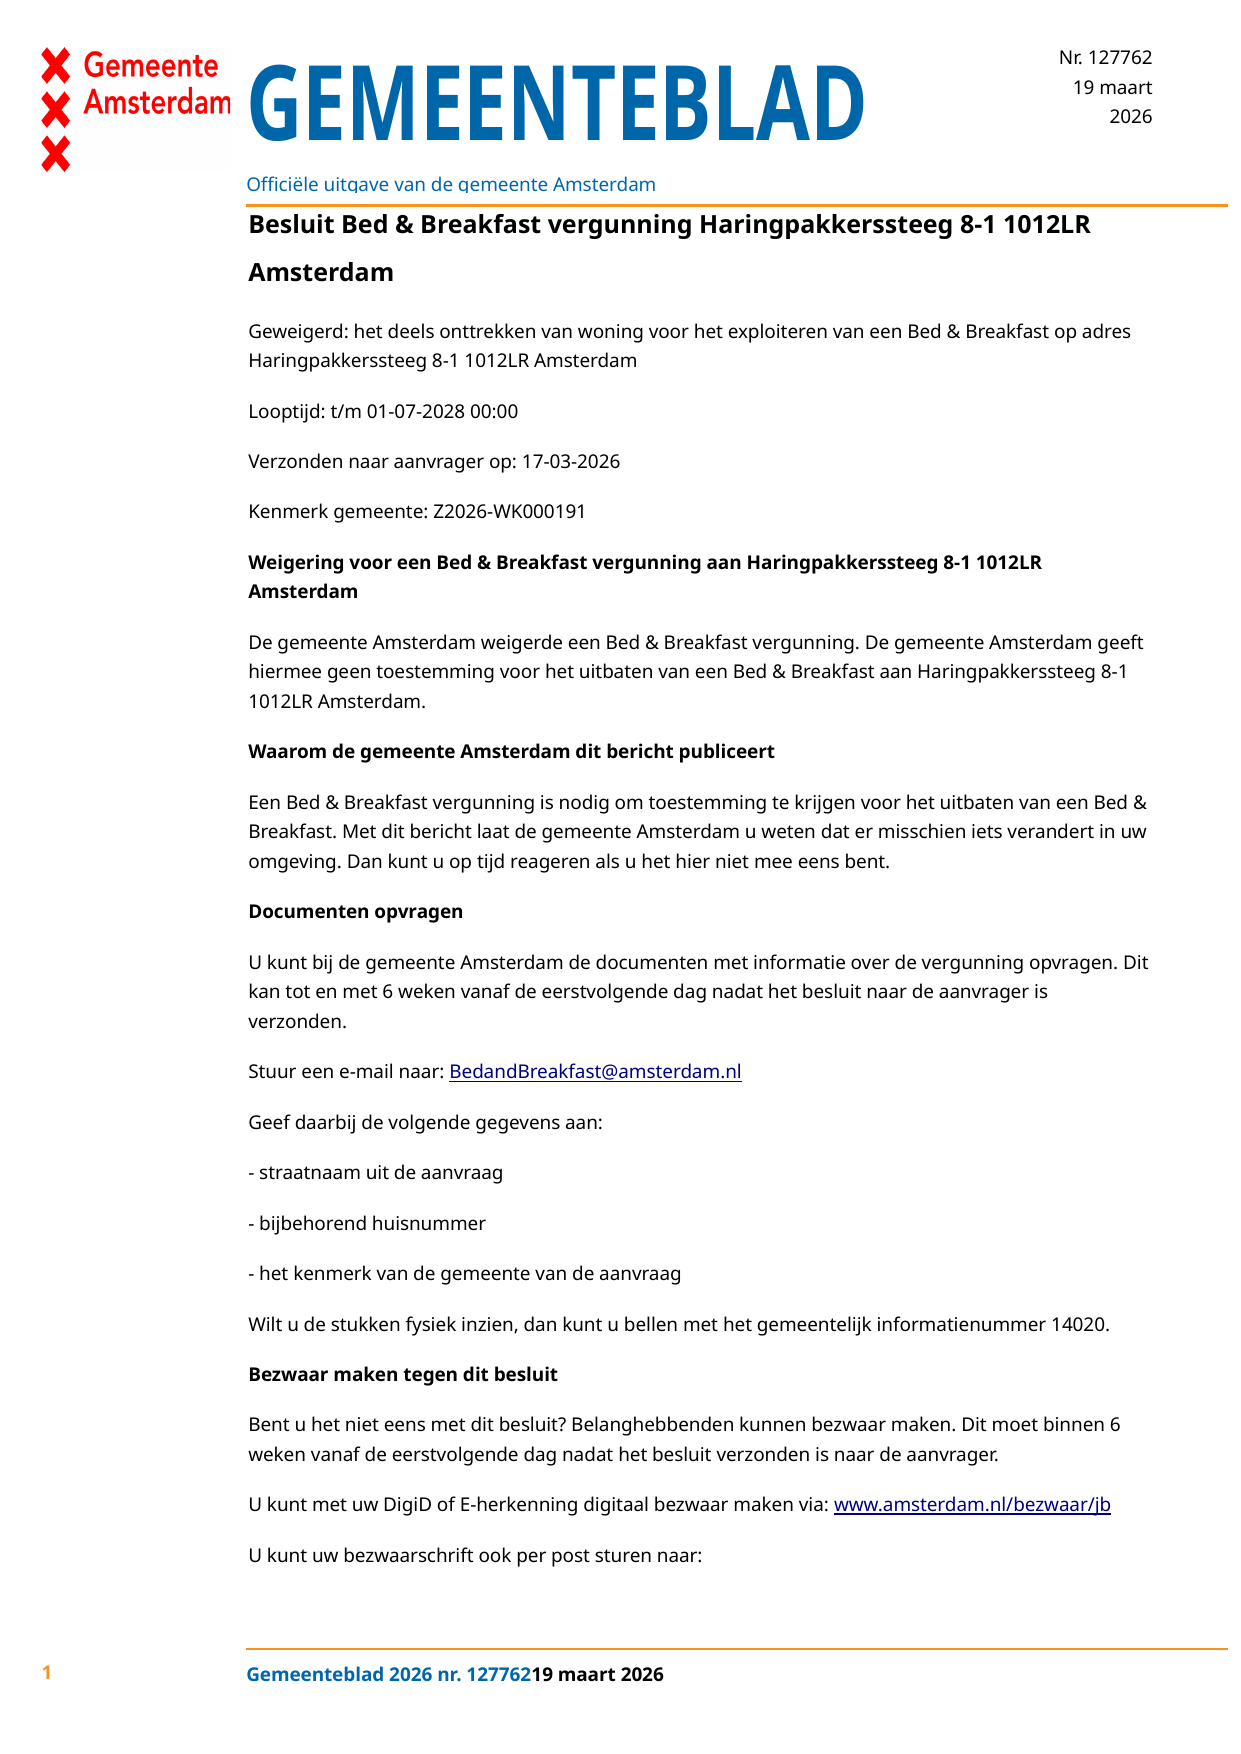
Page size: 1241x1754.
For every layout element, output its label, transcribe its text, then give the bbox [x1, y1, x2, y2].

text Besluit Bed & Breakfast vergunning Haringpakkerssteeg 8-1 1012LR Amsterdam [248, 207, 1152, 288]
text - het kenmerk van de gemeente van de aanvraag [248, 1260, 1152, 1286]
text U kunt uw bezwaarschrift ook per post sturen naar: [248, 1542, 1152, 1568]
text U kunt bij de gemeente Amsterdam de documenten met informatie over de vergunning opvragen. Dit kan tot en met 6 weken vanaf de eerstvolgende dag nadat het besluit naar de aanvrager is verzonden. [248, 949, 1152, 1034]
text Bezwaar maken tegen dit besluit [248, 1361, 1152, 1387]
text Een Bed & Breakfast vergunning is nodig om toestemming te krijgen voor het uitbaten van een Bed & Breakfast. Met dit bericht laat de gemeente Amsterdam u weten dat er misschien iets verandert in uw omgeving. Dan kunt u op tijd reageren als u het hier niet mee eens bent. [248, 789, 1152, 874]
text Geweigerd: het deels onttrekken van woning voor het exploiteren van een Bed & Breakfast op adres Haringpakkerssteeg 8-1 1012LR Amsterdam [248, 318, 1152, 373]
text Kenmerk gemeente: Z2026-WK000191 [248, 499, 1152, 524]
text Looptijd: t/m 01-07-2028 00:00 [248, 398, 1152, 424]
text - bijbehorend huisnummer [248, 1210, 1152, 1236]
text Weigering voor een Bed & Breakfast vergunning aan Haringpakkerssteeg 8-1 1012LR Amsterdam [248, 549, 1152, 604]
text - straatnaam uit de aanvraag [248, 1159, 1152, 1185]
text Documenten opvragen [248, 899, 1152, 924]
picture [41, 47, 231, 172]
text U kunt met uw DigiD of E-herkenning digitaal bezwaar maken via: www.amsterdam.nl/bezwaar/jb [248, 1492, 1152, 1517]
text Geef daarbij de volgende gegevens aan: [248, 1109, 1152, 1135]
text Bent u het niet eens met dit besluit? Belanghebbenden kunnen bezwaar maken. Dit moet binnen 6 weken vanaf de eerstvolgende dag nadat het besluit verzonden is naar de aanvrager. [248, 1412, 1152, 1467]
text Waarom de gemeente Amsterdam dit bericht publiceert [248, 739, 1152, 764]
text De gemeente Amsterdam weigerde een Bed & Breakfast vergunning. De gemeente Amsterdam geeft hiermee geen toestemming voor het uitbaten van een Bed & Breakfast aan Haringpakkerssteeg 8-1 1012LR Amsterdam. [248, 629, 1152, 714]
text Wilt u de stukken fysiek inzien, dan kunt u bellen met het gemeentelijk informatienummer 14020. [248, 1311, 1152, 1337]
text Stuur een e-mail naar: BedandBreakfast@amsterdam.nl [248, 1059, 1152, 1084]
text Verzonden naar aanvrager op: 17-03-2026 [248, 448, 1152, 474]
